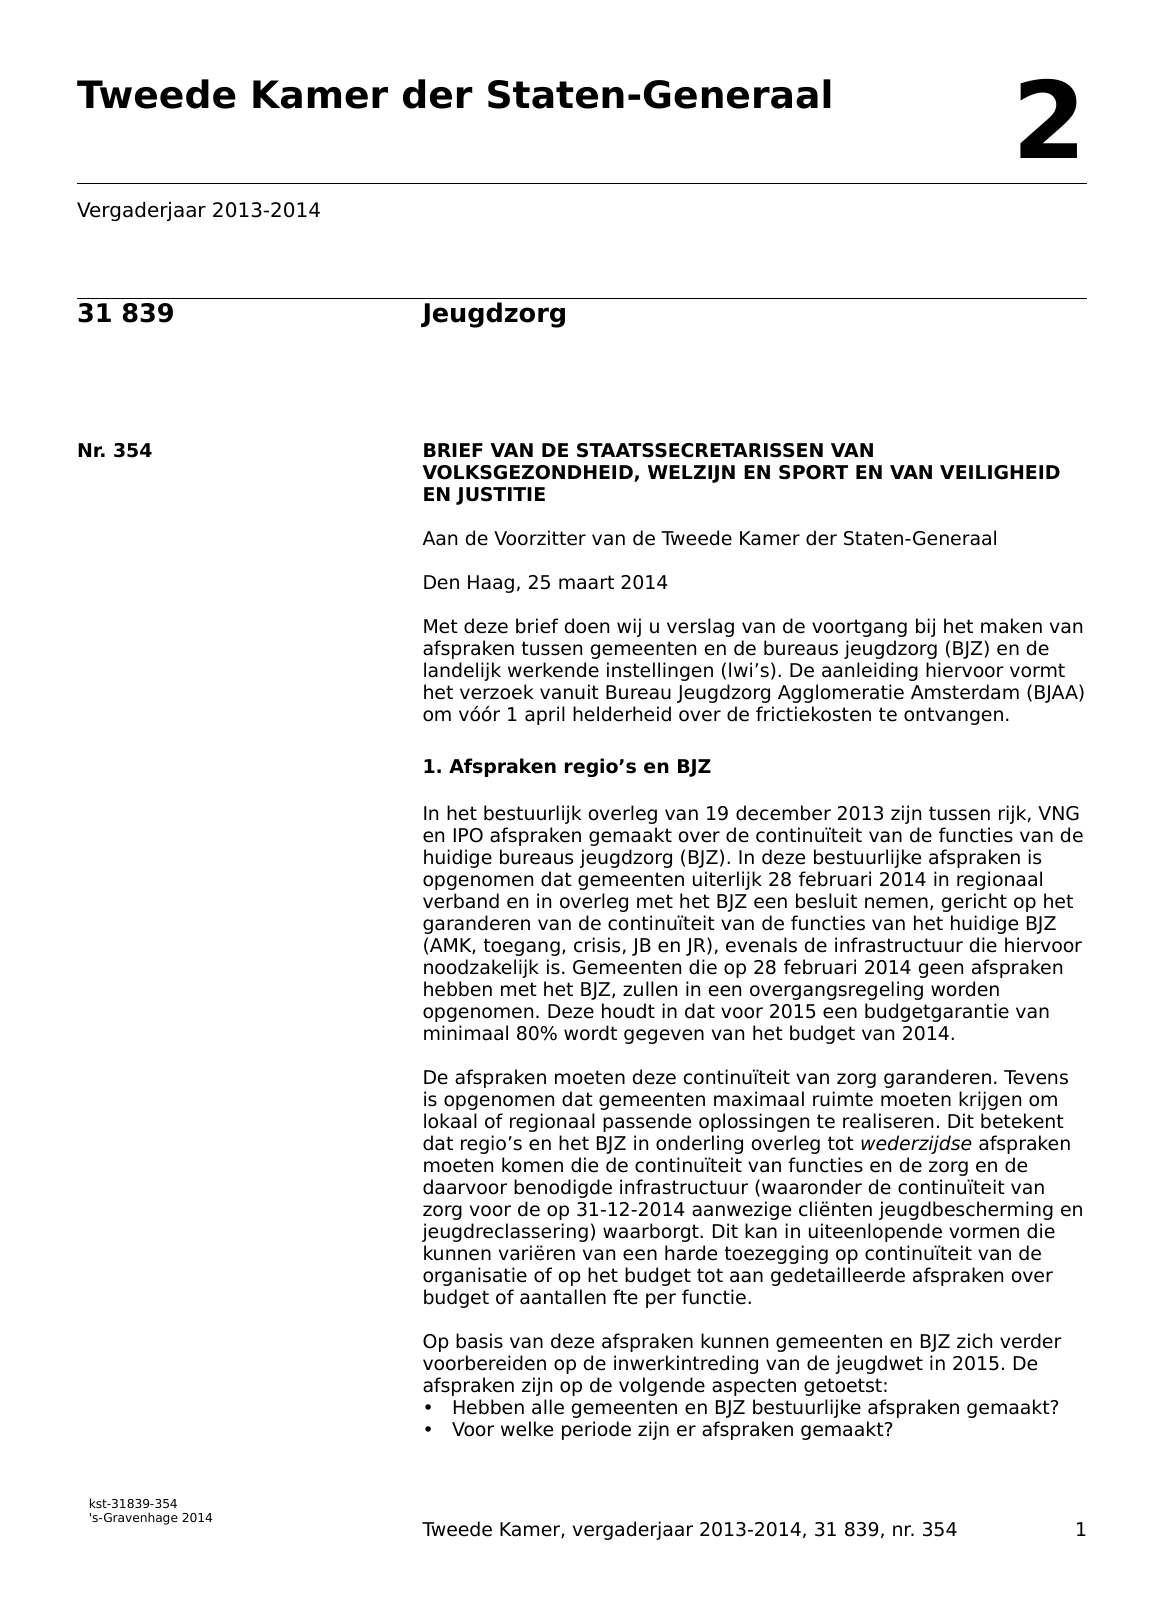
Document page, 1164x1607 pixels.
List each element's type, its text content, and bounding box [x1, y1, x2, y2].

subtitle Nr. 354 BRIEF VAN DE STAATSSECRETARISSEN VAN VOLKSGEZONDHEID, WELZIJN EN SPORT EN VAN VEILIGHEID EN JUSTITIE [77, 440, 1087, 506]
table_header Tweede Kamer der Staten-Generaal [77, 59, 886, 183]
text Op basis van deze afspraken kunnen gemeenten en BJZ zich verder voorbereiden op de inwerkintreding van de jeugdwet in 2015. De afspraken zijn op de volgende aspecten getoetst: [422, 1331, 1087, 1397]
text Aan de Voorzitter van de Tweede Kamer der Staten-Generaal [422, 528, 1087, 550]
text kst-31839-354 [88, 1497, 323, 1511]
text De afspraken moeten deze continuïteit van zorg garanderen. Tevens is opgenomen dat gemeenten maximaal ruimte moeten krijgen om lokaal of regionaal passende oplossingen te realiseren. Dit betekent dat regio’s en het BJZ in onderling overleg tot wederzijdse afspraken moeten komen die de continuïteit van functies en de zorg en de daarvoor benodigde infrastructuur (waaronder de continuïteit van zorg voor de op 31-12-2014 aanwezige cliënten jeugdbescherming en jeugdreclassering) waarborgt. Dit kan in uiteenlopende vormen die kunnen variëren van een harde toezegging op continuïteit van de organisatie of op het budget tot aan gedetailleerde afspraken over budget of aantallen fte per functie. [422, 1067, 1087, 1309]
subtitle 31 839 Jeugdzorg [77, 299, 1087, 329]
text • Hebben alle gemeenten en BJZ bestuurlijke afspraken gemaakt? [422, 1397, 1087, 1419]
text Met deze brief doen wij u verslag van de voortgang bij het maken van afspraken tussen gemeenten en de bureaus jeugdzorg (BJZ) en de landelijk werkende instellingen (lwi’s). De aanleiding hiervoor vormt het verzoek vanuit Bureau Jeugdzorg Agglomeratie Amsterdam (BJAA) om vóór 1 april helderheid over de frictiekosten te ontvangen. [422, 616, 1087, 726]
text • Voor welke periode zijn er afspraken gemaakt? [422, 1419, 1087, 1441]
text 's-Gravenhage 2014 [88, 1511, 323, 1525]
text In het bestuurlijk overleg van 19 december 2013 zijn tussen rijk, VNG en IPO afspraken gemaakt over de continuïteit van de functies van de huidige bureaus jeugdzorg (BJZ). In deze bestuurlijke afspraken is opgenomen dat gemeenten uiterlijk 28 februari 2014 in regionaal verband en in overleg met het BJZ een besluit nemen, gericht op het garanderen van de continuïteit van de functies van het huidige BJZ (AMK, toegang, crisis, JB en JR), evenals de infrastructuur die hiervoor noodzakelijk is. Gemeenten die op 28 februari 2014 geen afspraken hebben met het BJZ, zullen in een overgangsregeling worden opgenomen. Deze houdt in dat voor 2015 een budgetgarantie van minimaal 80% wordt gegeven van het budget van 2014. [422, 803, 1087, 1045]
table_cell Vergaderjaar 2013-2014 [77, 184, 1087, 298]
table_header 2 [886, 59, 1087, 183]
subtitle 1. Afspraken regio’s en BJZ [422, 756, 1087, 778]
text Den Haag, 25 maart 2014 [422, 572, 1087, 594]
